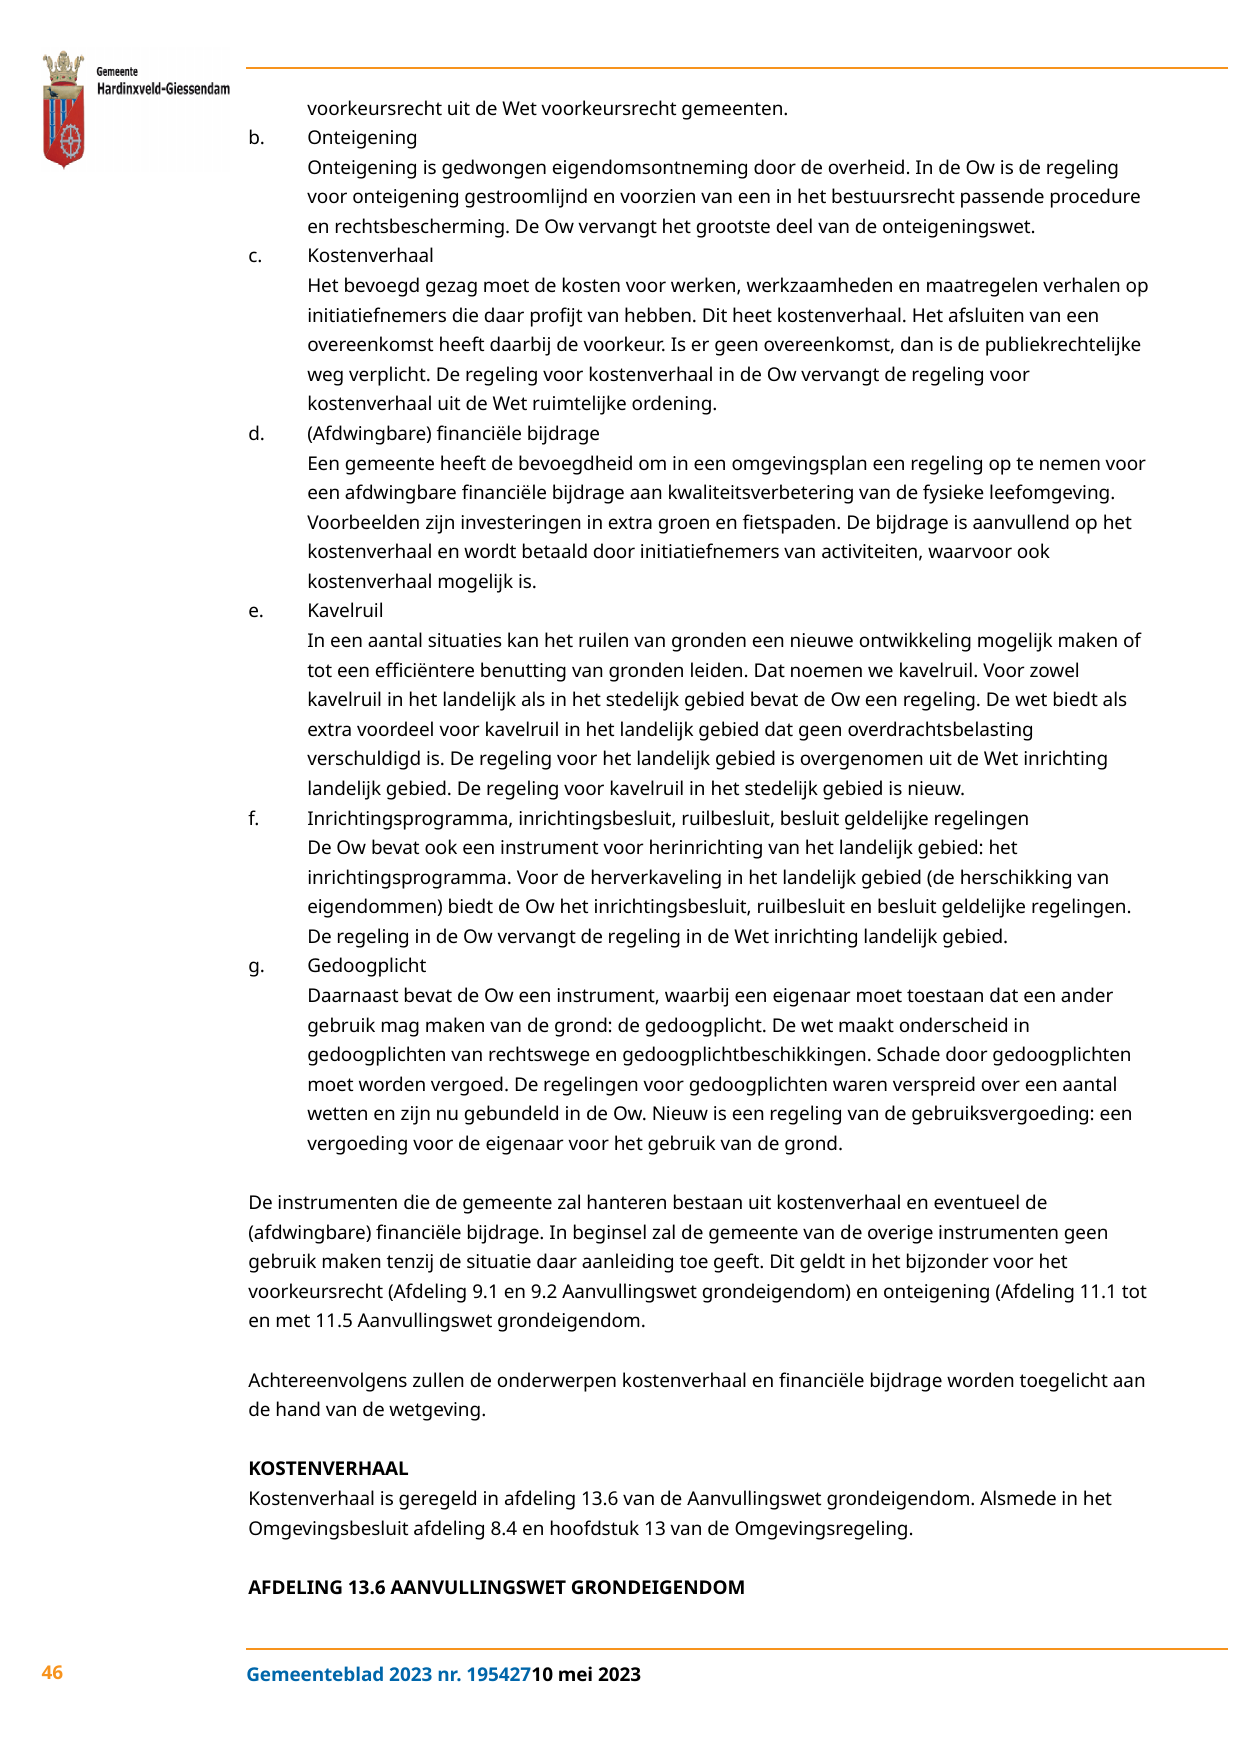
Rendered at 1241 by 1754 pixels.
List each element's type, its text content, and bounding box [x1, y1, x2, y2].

list Kavelruil [248, 598, 1152, 623]
list In een aantal situaties kan het ruilen van gronden een nieuwe ontwikkeling mogelijk maken of tot een efficiëntere benutting van gronden leiden. Dat noemen we kavelruil. Voor zowel kavelruil in het landelijk als in het stedelijk gebied bevat de Ow een regeling. De wet biedt als extra voordeel voor kavelruil in het landelijk gebied dat geen overdrachtsbelasting verschuldigd is. De regeling voor het landelijk gebied is overgenomen uit de Wet inrichting landelijk gebied. De regeling voor kavelruil in het stedelijk gebied is nieuw. [248, 627, 1152, 801]
text De instrumenten die de gemeente zal hanteren bestaan uit kostenverhaal en eventueel de (afdwingbare) financiële bijdrage. In beginsel zal de gemeente van de overige instrumenten geen gebruik maken tenzij de situatie daar aanleiding toe geeft. Dit geldt in het bijzonder voor het voorkeursrecht (Afdeling 9.1 en 9.2 Aanvullingswet grondeigendom) en onteigening (Afdeling 11.1 tot en met 11.5 Aanvullingswet grondeigendom. [248, 1189, 1152, 1333]
list Onteigening [248, 124, 1152, 150]
list De Ow bevat ook een instrument voor herinrichting van het landelijk gebied: het inrichtingsprogramma. Voor de herverkaveling in het landelijk gebied (de herschikking van eigendommen) biedt de Ow het inrichtingsbesluit, ruilbesluit en besluit geldelijke regelingen. De regeling in de Ow vervangt de regeling in de Wet inrichting landelijk gebied. [248, 834, 1152, 949]
list Een gemeente heeft de bevoegdheid om in een omgevingsplan een regeling op te nemen voor een afdwingbare financiële bijdrage aan kwaliteitsverbetering van de fysieke leefomgeving. Voorbeelden zijn investeringen in extra groen en fietspaden. De bijdrage is aanvullend op het kostenverhaal en wordt betaald door initiatiefnemers van activiteiten, waarvoor ook kostenverhaal mogelijk is. [248, 450, 1152, 594]
text KOSTENVERHAAL [248, 1456, 1152, 1481]
list Het bevoegd gezag moet de kosten voor werken, werkzaamheden en maatregelen verhalen op initiatiefnemers die daar profijt van hebben. Dit heet kostenverhaal. Het afsluiten van een overeenkomst heeft daarbij de voorkeur. Is er geen overeenkomst, dan is de publiekrechtelijke weg verplicht. De regeling voor kostenverhaal in de Ow vervangt de regeling voor kostenverhaal uit de Wet ruimtelijke ordening. [248, 272, 1152, 416]
list Kostenverhaal [248, 243, 1152, 268]
list (Afdwingbare) financiële bijdrage [248, 420, 1152, 446]
list Inrichtingsprogramma, inrichtingsbesluit, ruilbesluit, besluit geldelijke regelingen [248, 805, 1152, 831]
list Onteigening is gedwongen eigendomsontneming door de overheid. In de Ow is de regeling voor onteigening gestroomlijnd en voorzien van een in het bestuursrecht passende procedure en rechtsbescherming. De Ow vervangt het grootste deel van de onteigeningswet. [248, 154, 1152, 239]
text AFDELING 13.6 AANVULLINGSWET GRONDEIGENDOM [248, 1574, 1152, 1600]
list voorkeursrecht uit de Wet voorkeursrecht gemeenten. [248, 95, 1152, 121]
list Gedoogplicht [248, 953, 1152, 978]
text Achtereenvolgens zullen de onderwerpen kostenverhaal en financiële bijdrage worden toegelicht aan de hand van de wetgeving. [248, 1367, 1152, 1422]
list Daarnaast bevat de Ow een instrument, waarbij een eigenaar moet toestaan dat een ander gebruik mag maken van de grond: de gedoogplicht. De wet maakt onderscheid in gedoogplichten van rechtswege en gedoogplichtbeschikkingen. Schade door gedoogplichten moet worden vergoed. De regelingen voor gedoogplichten waren verspreid over een aantal wetten en zijn nu gebundeld in de Ow. Nieuw is een regeling van de gebruiksvergoeding: een vergoeding voor de eigenaar voor het gebruik van de grond. [248, 982, 1152, 1156]
text Kostenverhaal is geregeld in afdeling 13.6 van de Aanvullingswet grondeigendom. Alsmede in het Omgevingsbesluit afdeling 8.4 en hoofdstuk 13 van de Omgevingsregeling. [248, 1485, 1152, 1541]
picture [41, 47, 231, 172]
